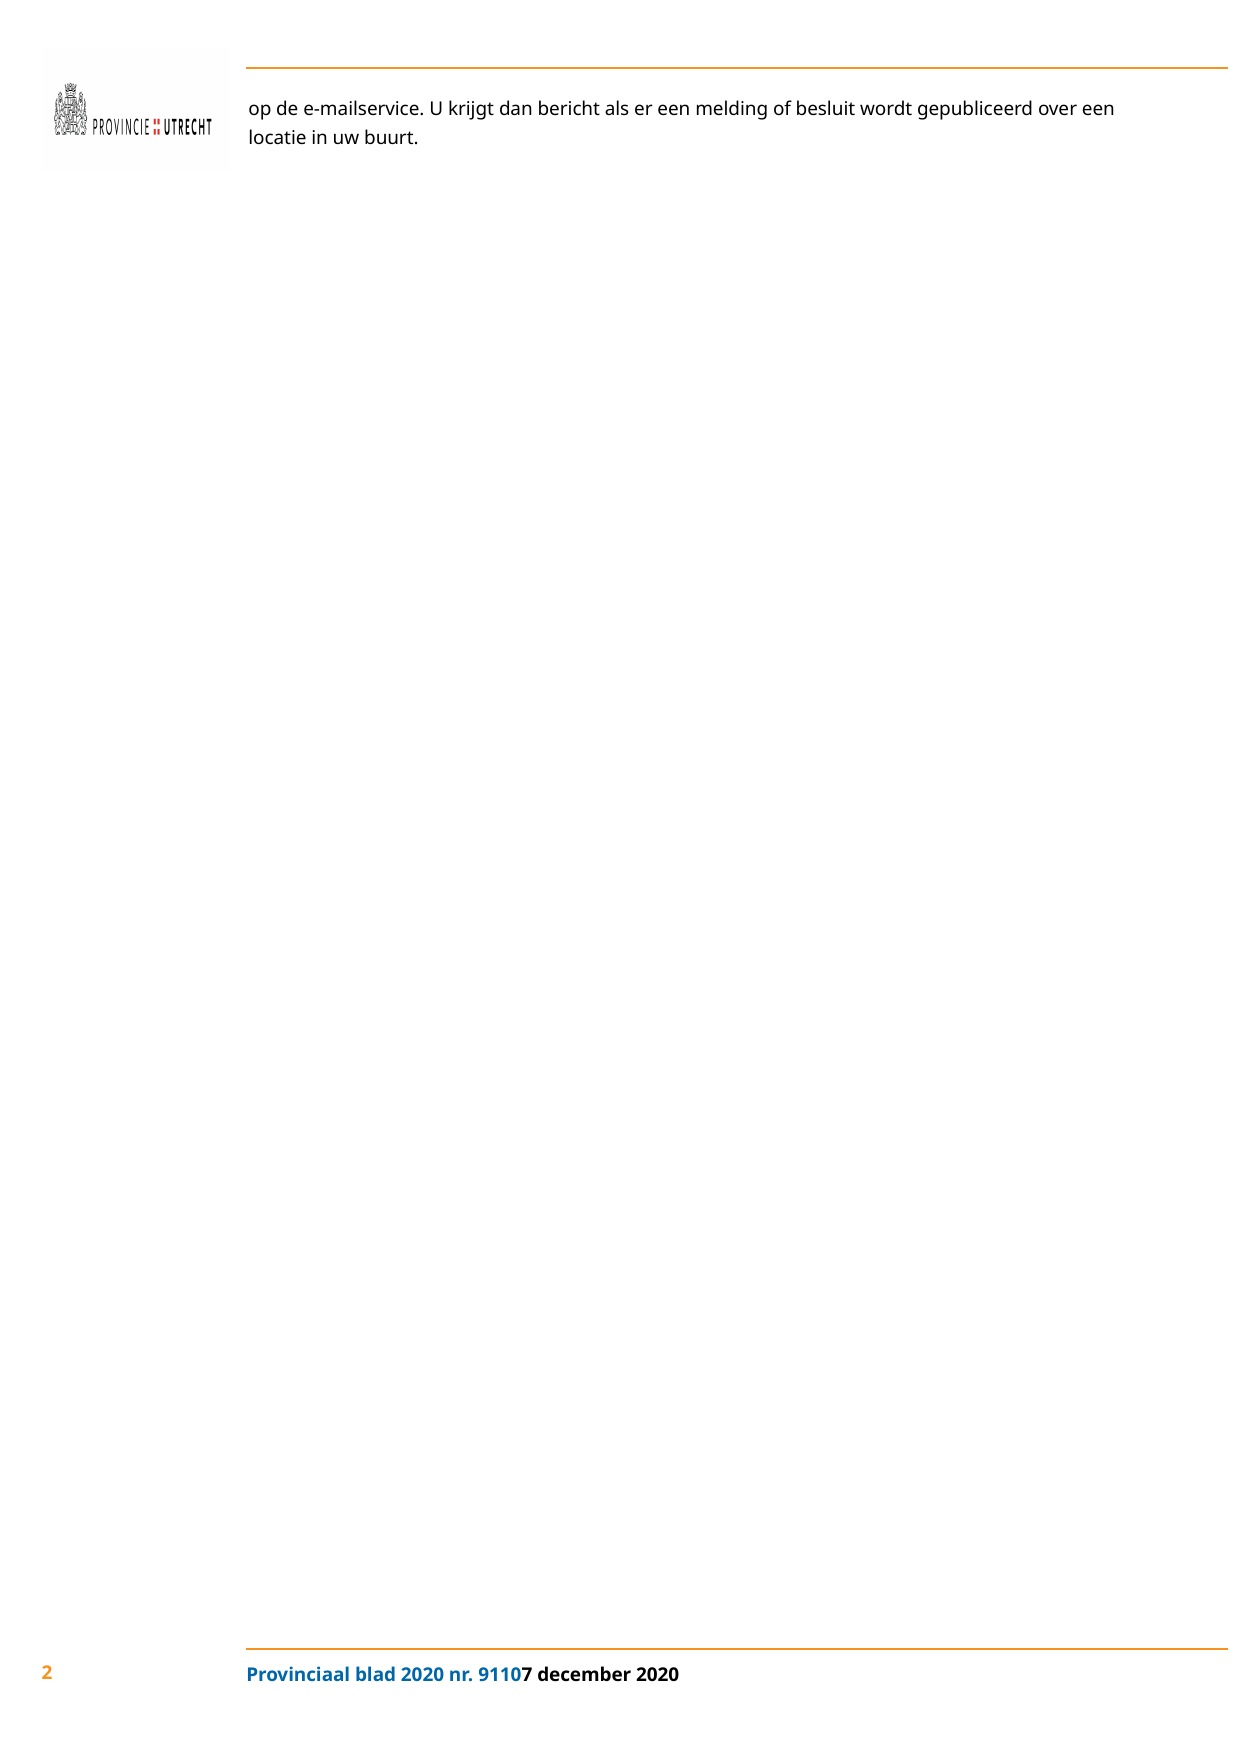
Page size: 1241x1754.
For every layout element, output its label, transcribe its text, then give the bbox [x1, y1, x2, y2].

text op de e-mailservice. U krijgt dan bericht als er een melding of besluit wordt gepubliceerd over een locatie in uw buurt. [248, 95, 1152, 150]
picture [41, 47, 231, 172]
